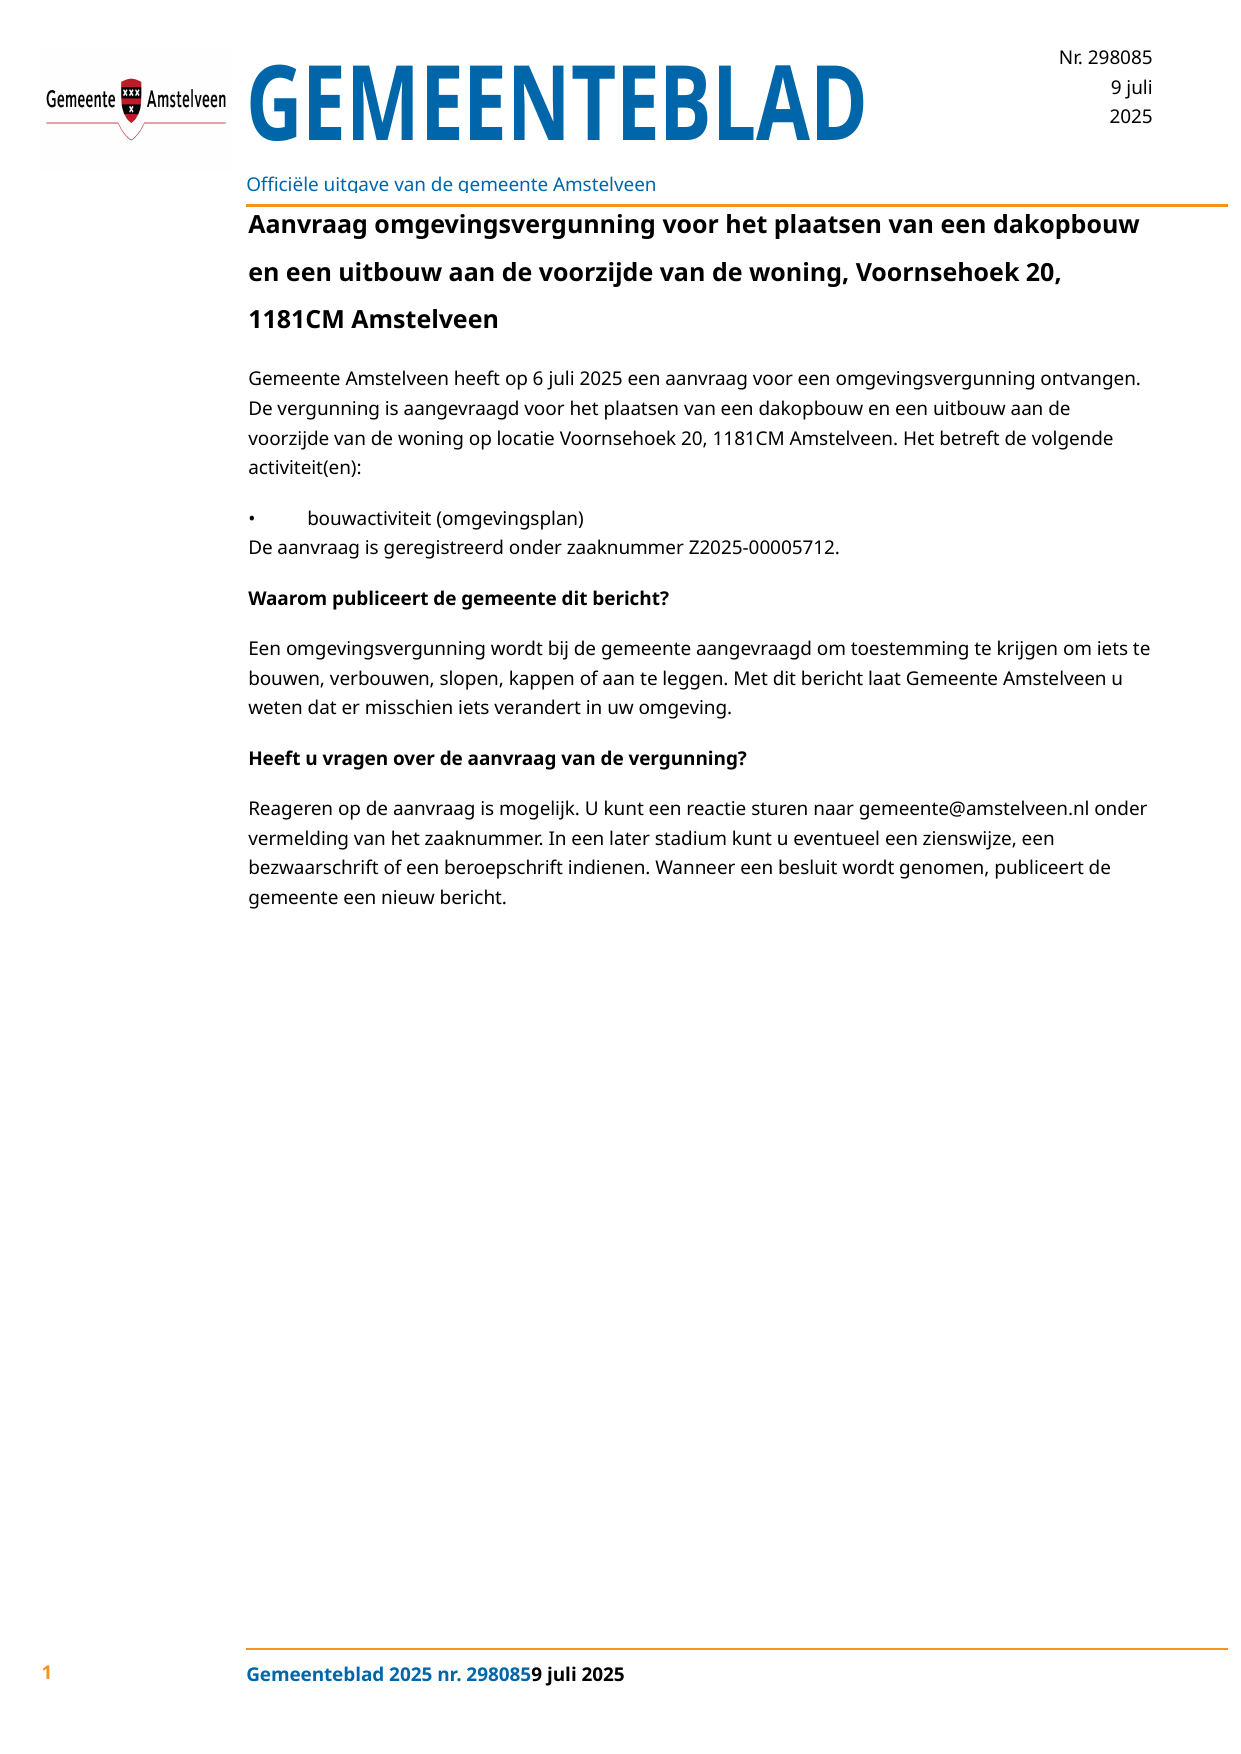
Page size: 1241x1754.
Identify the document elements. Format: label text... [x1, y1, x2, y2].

text Reageren op de aanvraag is mogelijk. U kunt een reactie sturen naar gemeente@amstelveen.nl onder vermelding van het zaaknummer. In een later stadium kunt u eventueel een zienswijze, een bezwaarschrift of een beroepschrift indienen. Wanneer een besluit wordt genomen, publiceert de gemeente een nieuw bericht. [248, 795, 1152, 909]
picture [41, 47, 231, 172]
text De aanvraag is geregistreerd onder zaaknummer Z2025-00005712. [248, 534, 1152, 560]
text Gemeente Amstelveen heeft op 6 juli 2025 een aanvraag voor een omgevingsvergunning ontvangen. De vergunning is aangevraagd voor het plaatsen van een dakopbouw en een uitbouw aan de voorzijde van de woning op locatie Voornsehoek 20, 1181CM Amstelveen. Het betreft de volgende activiteit(en): [248, 366, 1152, 480]
text Aanvraag omgevingsvergunning voor het plaatsen van een dakopbouw en een uitbouw aan de voorzijde van de woning, Voornsehoek 20, 1181CM Amstelveen [248, 207, 1152, 336]
text Waarom publiceert de gemeente dit bericht? [248, 585, 1152, 610]
text Heeft u vragen over de aanvraag van de vergunning? [248, 745, 1152, 770]
list bouwactiviteit (omgevingsplan) [248, 505, 1152, 530]
text Een omgevingsvergunning wordt bij de gemeente aangevraagd om toestemming te krijgen om iets te bouwen, verbouwen, slopen, kappen of aan te leggen. Met dit bericht laat Gemeente Amstelveen u weten dat er misschien iets verandert in uw omgeving. [248, 635, 1152, 720]
